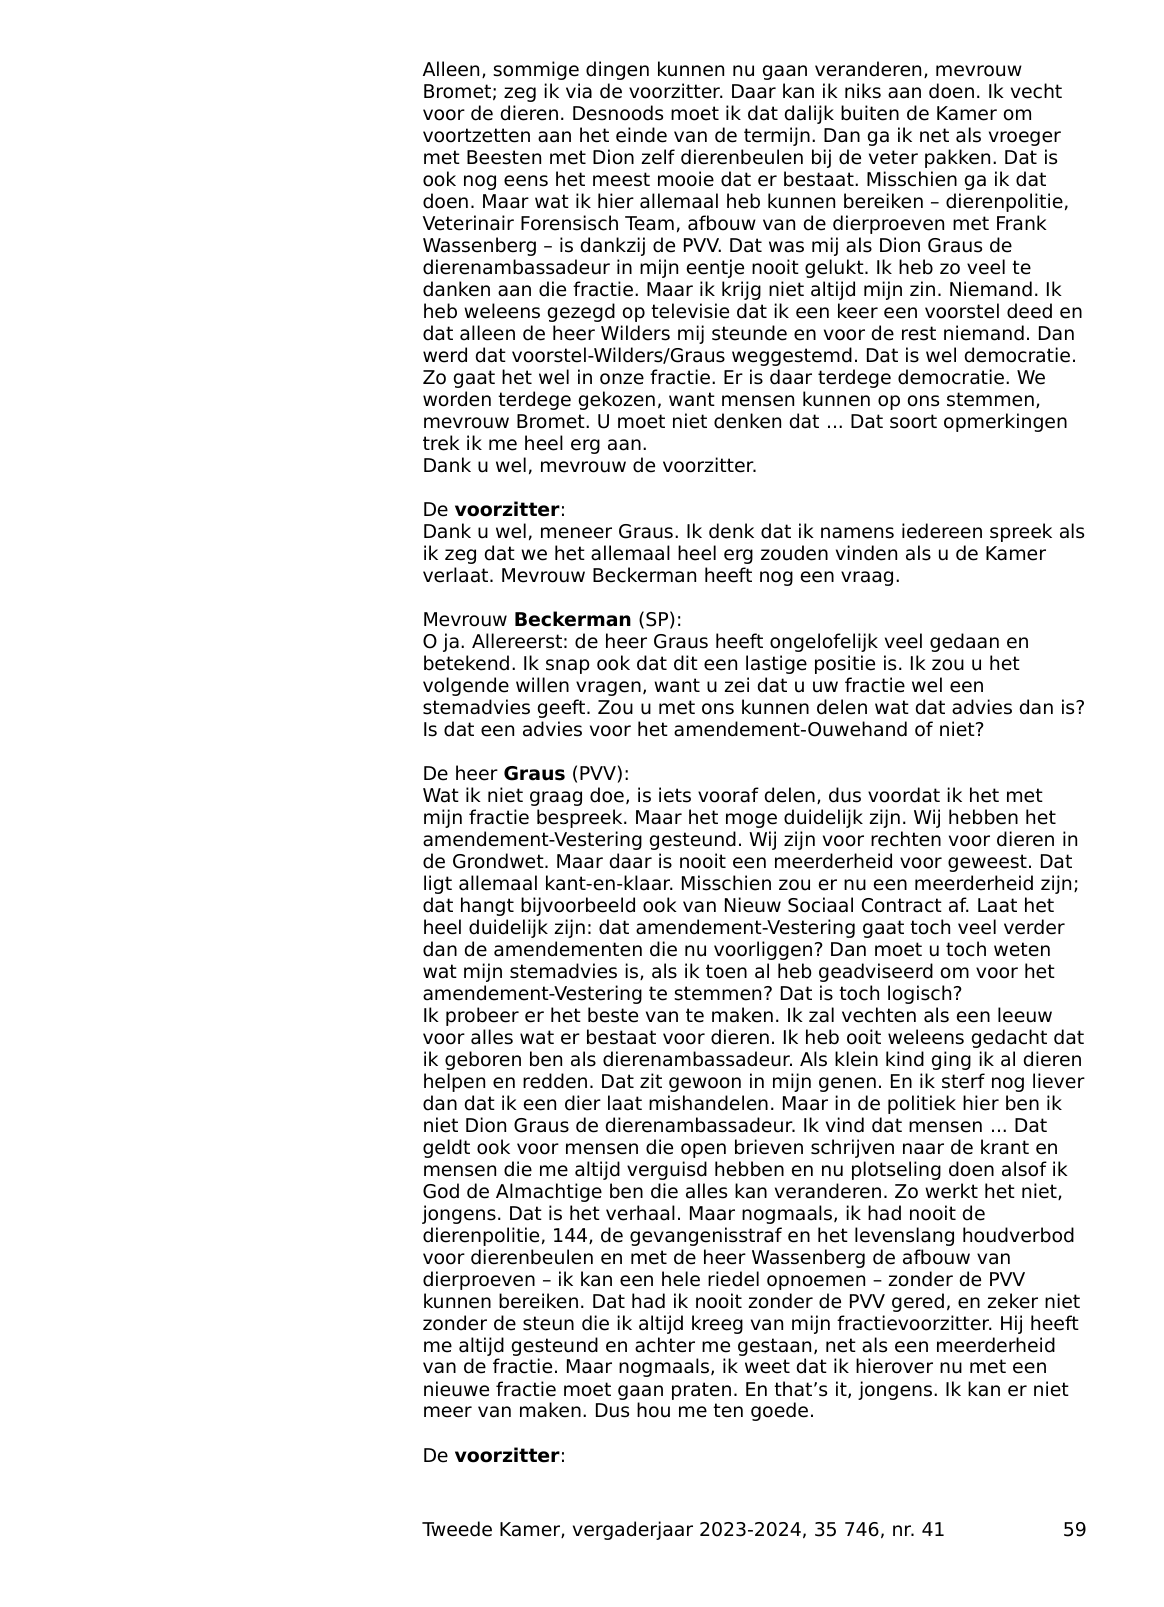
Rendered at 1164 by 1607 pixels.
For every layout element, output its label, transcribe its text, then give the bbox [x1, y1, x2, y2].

text Ik probeer er het beste van te maken. Ik zal vechten als een leeuw voor alles wat er bestaat voor dieren. Ik heb ooit weleens gedacht dat ik geboren ben als dierenambassadeur. Als klein kind ging ik al dieren helpen en redden. Dat zit gewoon in mijn genen. En ik sterf nog liever dan dat ik een dier laat mishandelen. Maar in de politiek hier ben ik niet Dion Graus de dierenambassadeur. Ik vind dat mensen ... Dat geldt ook voor mensen die open brieven schrijven naar de krant en mensen die me altijd verguisd hebben en nu plotseling doen alsof ik God de Almachtige ben die alles kan veranderen. Zo werkt het niet, jongens. Dat is het verhaal. Maar nogmaals, ik had nooit de dierenpolitie, 144, de gevangenisstraf en het levenslang houdverbod voor dierenbeulen en met de heer Wassenberg de afbouw van dierproeven – ik kan een hele riedel opnoemen – zonder de PVV kunnen bereiken. Dat had ik nooit zonder de PVV gered, en zeker niet zonder de steun die ik altijd kreeg van mijn fractievoorzitter. Hij heeft me altijd gesteund en achter me gestaan, net als een meerderheid van de fractie. Maar nogmaals, ik weet dat ik hierover nu met een nieuwe fractie moet gaan praten. En that’s it, jongens. Ik kan er niet meer van maken. Dus hou me ten goede. [422, 1005, 1087, 1422]
text Dank u wel, meneer Graus. Ik denk dat ik namens iedereen spreek als ik zeg dat we het allemaal heel erg zouden vinden als u de Kamer verlaat. Mevrouw Beckerman heeft nog een vraag. [422, 521, 1087, 587]
text De heer Graus (PVV): [422, 763, 1087, 785]
text Wat ik niet graag doe, is iets vooraf delen, dus voordat ik het met mijn fractie bespreek. Maar het moge duidelijk zijn. Wij hebben het amendement-Vestering gesteund. Wij zijn voor rechten voor dieren in de Grondwet. Maar daar is nooit een meerderheid voor geweest. Dat ligt allemaal kant-en-klaar. Misschien zou er nu een meerderheid zijn; dat hangt bijvoorbeeld ook van Nieuw Sociaal Contract af. Laat het heel duidelijk zijn: dat amendement-Vestering gaat toch veel verder dan de amendementen die nu voorliggen? Dan moet u toch weten wat mijn stemadvies is, als ik toen al heb geadviseerd om voor het amendement-Vestering te stemmen? Dat is toch logisch? [422, 785, 1087, 1005]
text Mevrouw Beckerman (SP): [422, 609, 1087, 631]
text De voorzitter: [422, 1444, 1087, 1467]
text Dank u wel, mevrouw de voorzitter. [422, 455, 1087, 477]
text De voorzitter: [422, 499, 1087, 521]
text O ja. Allereerst: de heer Graus heeft ongelofelijk veel gedaan en betekend. Ik snap ook dat dit een lastige positie is. Ik zou u het volgende willen vragen, want u zei dat u uw fractie wel een stemadvies geeft. Zou u met ons kunnen delen wat dat advies dan is? Is dat een advies voor het amendement-Ouwehand of niet? [422, 631, 1087, 741]
text Alleen, sommige dingen kunnen nu gaan veranderen, mevrouw Bromet; zeg ik via de voorzitter. Daar kan ik niks aan doen. Ik vecht voor de dieren. Desnoods moet ik dat dalijk buiten de Kamer om voortzetten aan het einde van de termijn. Dan ga ik net als vroeger met Beesten met Dion zelf dierenbeulen bij de veter pakken. Dat is ook nog eens het meest mooie dat er bestaat. Misschien ga ik dat doen. Maar wat ik hier allemaal heb kunnen bereiken – dierenpolitie, Veterinair Forensisch Team, afbouw van de dierproeven met Frank Wassenberg – is dankzij de PVV. Dat was mij als Dion Graus de dierenambassadeur in mijn eentje nooit gelukt. Ik heb zo veel te danken aan die fractie. Maar ik krijg niet altijd mijn zin. Niemand. Ik heb weleens gezegd op televisie dat ik een keer een voorstel deed en dat alleen de heer Wilders mij steunde en voor de rest niemand. Dan werd dat voorstel-Wilders/Graus weggestemd. Dat is wel democratie. Zo gaat het wel in onze fractie. Er is daar terdege democratie. We worden terdege gekozen, want mensen kunnen op ons stemmen, mevrouw Bromet. U moet niet denken dat ... Dat soort opmerkingen trek ik me heel erg aan. [422, 59, 1087, 455]
